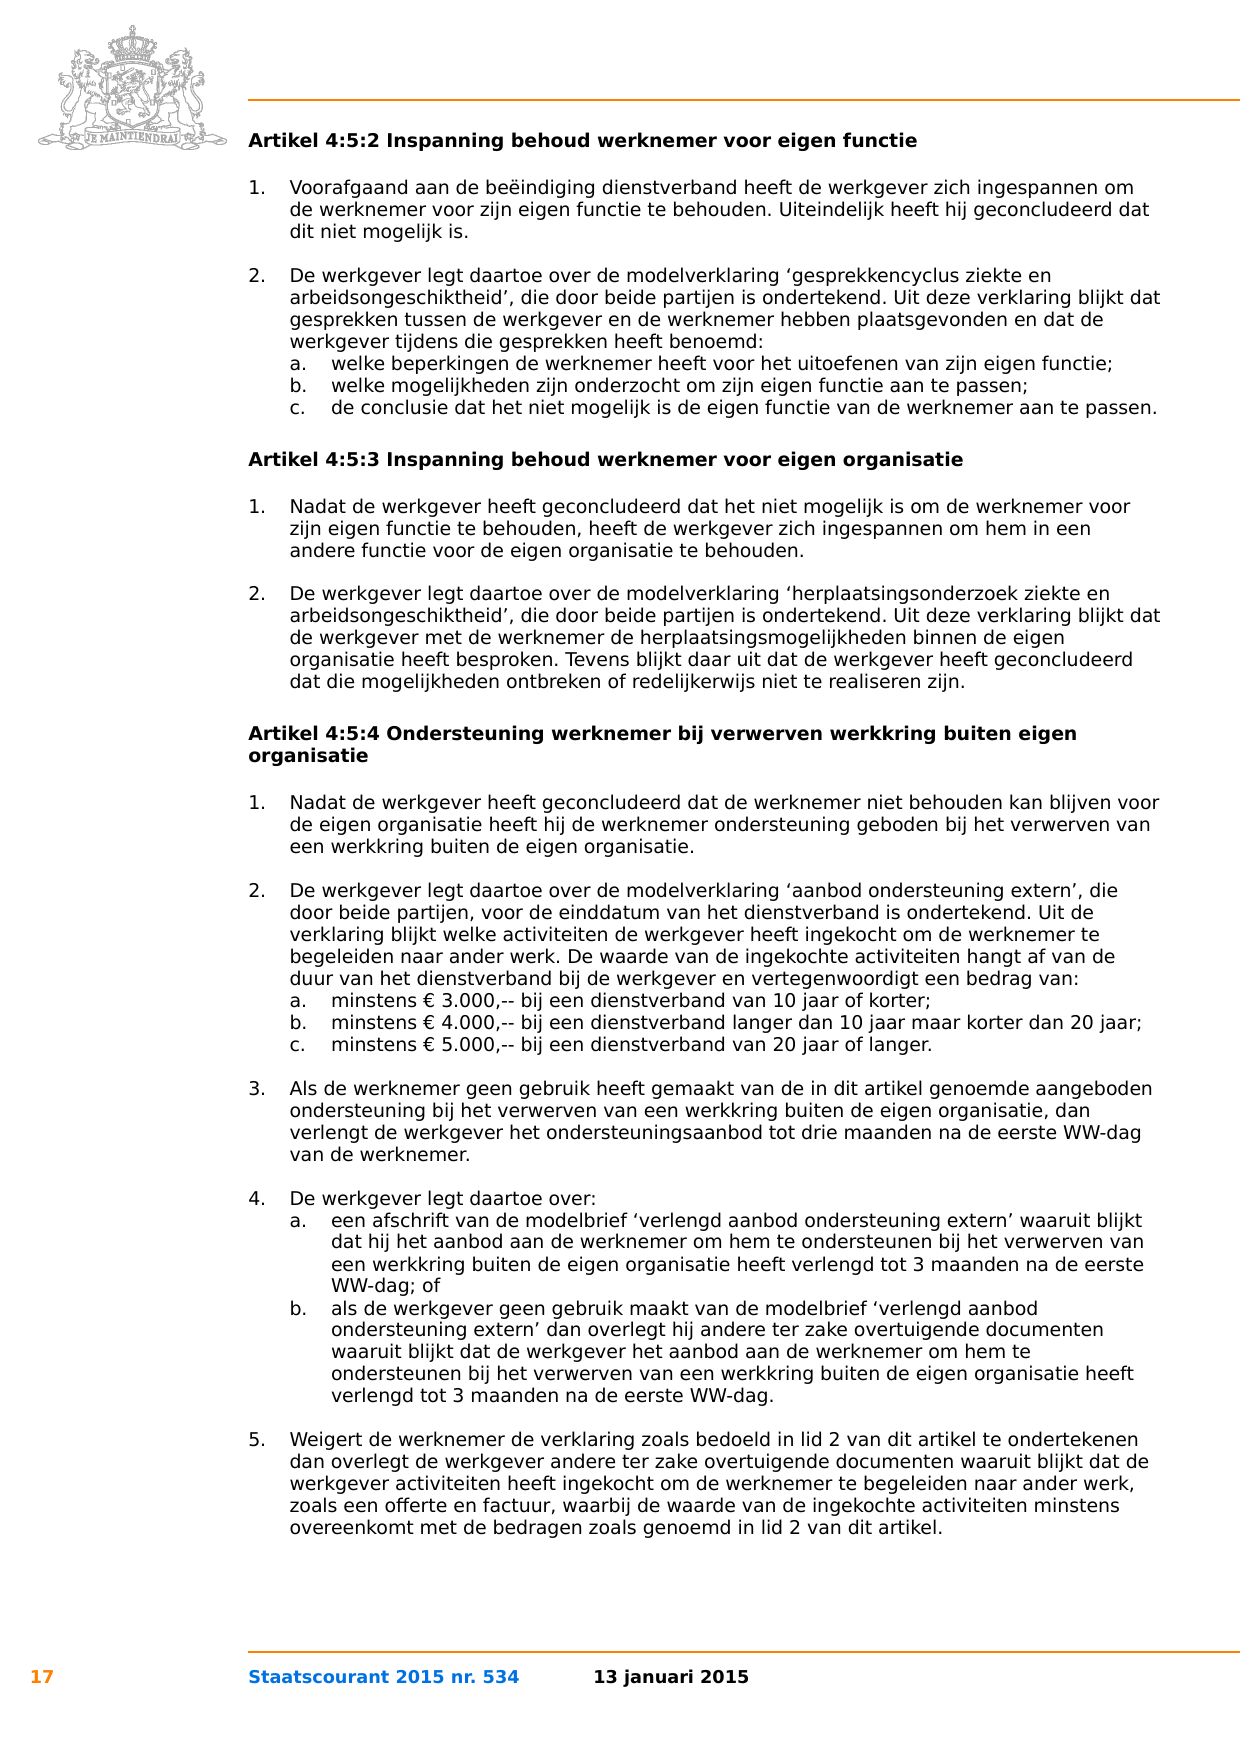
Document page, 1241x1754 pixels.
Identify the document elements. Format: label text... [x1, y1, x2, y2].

picture [38, 25, 227, 150]
subtitle Artikel 4:5:4 Ondersteuning werknemer bij verwerven werkkring buiten eigen organisatie [248, 723, 1163, 767]
text 1. Nadat de werkgever heeft geconcludeerd dat het niet mogelijk is om de werknemer voor zijn eigen functie te behouden, heeft de werkgever zich ingespannen om hem in een andere functie voor de eigen organisatie te behouden. [248, 496, 1163, 561]
text 1. Voorafgaand aan de beëindiging dienstverband heeft de werkgever zich ingespannen om de werknemer voor zijn eigen functie te behouden. Uiteindelijk heeft hij geconcludeerd dat dit niet mogelijk is. [248, 177, 1163, 243]
text c. de conclusie dat het niet mogelijk is de eigen functie van de werknemer aan te passen. [289, 397, 1163, 418]
text b. als de werkgever geen gebruik maakt van de modelbrief ‘verlengd aanbod ondersteuning extern’ dan overlegt hij andere ter zake overtuigende documenten waaruit blijkt dat de werkgever het aanbod aan de werknemer om hem te ondersteunen bij het verwerven van een werkkring buiten de eigen organisatie heeft verlengd tot 3 maanden na de eerste WW-dag. [289, 1297, 1163, 1407]
text a. een afschrift van de modelbrief ‘verlengd aanbod ondersteuning extern’ waaruit blijkt dat hij het aanbod aan de werknemer om hem te ondersteunen bij het verwerven van een werkkring buiten de eigen organisatie heeft verlengd tot 3 maanden na de eerste WW-dag; of [289, 1209, 1163, 1297]
text 4. De werkgever legt daartoe over: [248, 1187, 1163, 1209]
text 3. Als de werknemer geen gebruik heeft gemaakt van de in dit artikel genoemde aangeboden ondersteuning bij het verwerven van een werkkring buiten de eigen organisatie, dan verlengt de werkgever het ondersteuningsaanbod tot drie maanden na de eerste WW-dag van de werknemer. [248, 1078, 1163, 1166]
text 1. Nadat de werkgever heeft geconcludeerd dat de werknemer niet behouden kan blijven voor de eigen organisatie heeft hij de werknemer ondersteuning geboden bij het verwerven van een werkkring buiten de eigen organisatie. [248, 792, 1163, 858]
subtitle Artikel 4:5:3 Inspanning behoud werknemer voor eigen organisatie [248, 448, 1163, 471]
text b. welke mogelijkheden zijn onderzocht om zijn eigen functie aan te passen; [289, 374, 1163, 397]
text c. minstens € 5.000,-- bij een dienstverband van 20 jaar of langer. [289, 1034, 1163, 1056]
text a. welke beperkingen de werknemer heeft voor het uitoefenen van zijn eigen functie; [289, 353, 1163, 374]
text 5. Weigert de werknemer de verklaring zoals bedoeld in lid 2 van dit artikel te ondertekenen dan overlegt de werkgever andere ter zake overtuigende documenten waaruit blijkt dat de werkgever activiteiten heeft ingekocht om de werknemer te begeleiden naar ander werk, zoals een offerte en factuur, waarbij de waarde van de ingekochte activiteiten minstens overeenkomt met de bedragen zoals genoemd in lid 2 van dit artikel. [248, 1429, 1163, 1539]
text a. minstens € 3.000,-- bij een dienstverband van 10 jaar of korter; [289, 990, 1163, 1012]
text 2. De werkgever legt daartoe over de modelverklaring ‘herplaatsingsonderzoek ziekte en arbeidsongeschiktheid’, die door beide partijen is ondertekend. Uit deze verklaring blijkt dat de werkgever met de werknemer de herplaatsingsmogelijkheden binnen de eigen organisatie heeft besproken. Tevens blijkt daar uit dat de werkgever heeft geconcludeerd dat die mogelijkheden ontbreken of redelijkerwijs niet te realiseren zijn. [248, 583, 1163, 693]
text 2. De werkgever legt daartoe over de modelverklaring ‘gesprekkencyclus ziekte en arbeidsongeschiktheid’, die door beide partijen is ondertekend. Uit deze verklaring blijkt dat gesprekken tussen de werkgever en de werknemer hebben plaatsgevonden en dat de werkgever tijdens die gesprekken heeft benoemd: [248, 265, 1163, 353]
text b. minstens € 4.000,-- bij een dienstverband langer dan 10 jaar maar korter dan 20 jaar; [289, 1012, 1163, 1034]
text 2. De werkgever legt daartoe over de modelverklaring ‘aanbod ondersteuning extern’, die door beide partijen, voor de einddatum van het dienstverband is ondertekend. Uit de verklaring blijkt welke activiteiten de werkgever heeft ingekocht om de werknemer te begeleiden naar ander werk. De waarde van de ingekochte activiteiten hangt af van de duur van het dienstverband bij de werkgever en vertegenwoordigt een bedrag van: [248, 880, 1163, 990]
subtitle Artikel 4:5:2 Inspanning behoud werknemer voor eigen functie [248, 130, 1163, 152]
